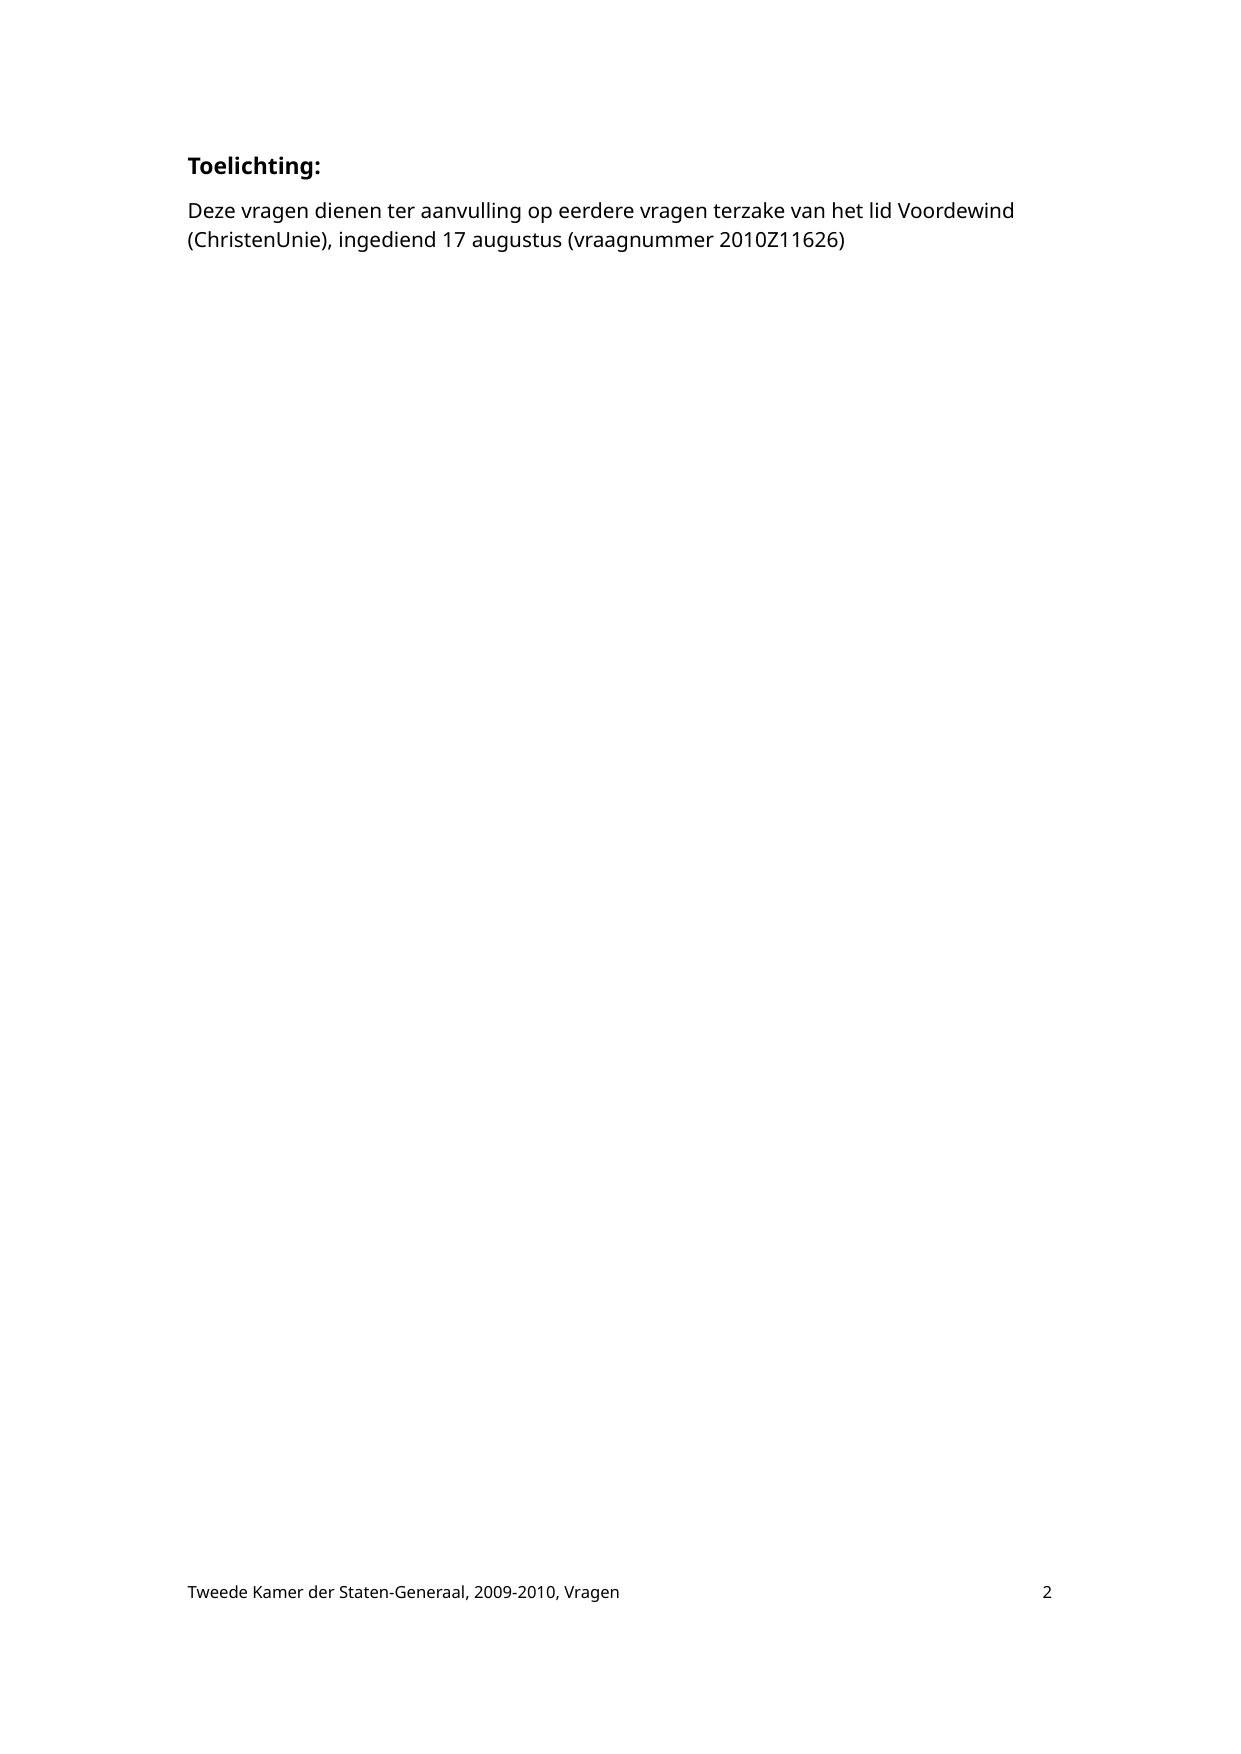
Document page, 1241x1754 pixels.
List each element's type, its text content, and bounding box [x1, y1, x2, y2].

text Deze vragen dienen ter aanvulling op eerdere vragen terzake van het lid Voordewind (ChristenUnie), ingediend 17 augustus (vraagnummer 2010Z11626) [187, 196, 1053, 253]
subtitle Toelichting: [187, 150, 1053, 181]
